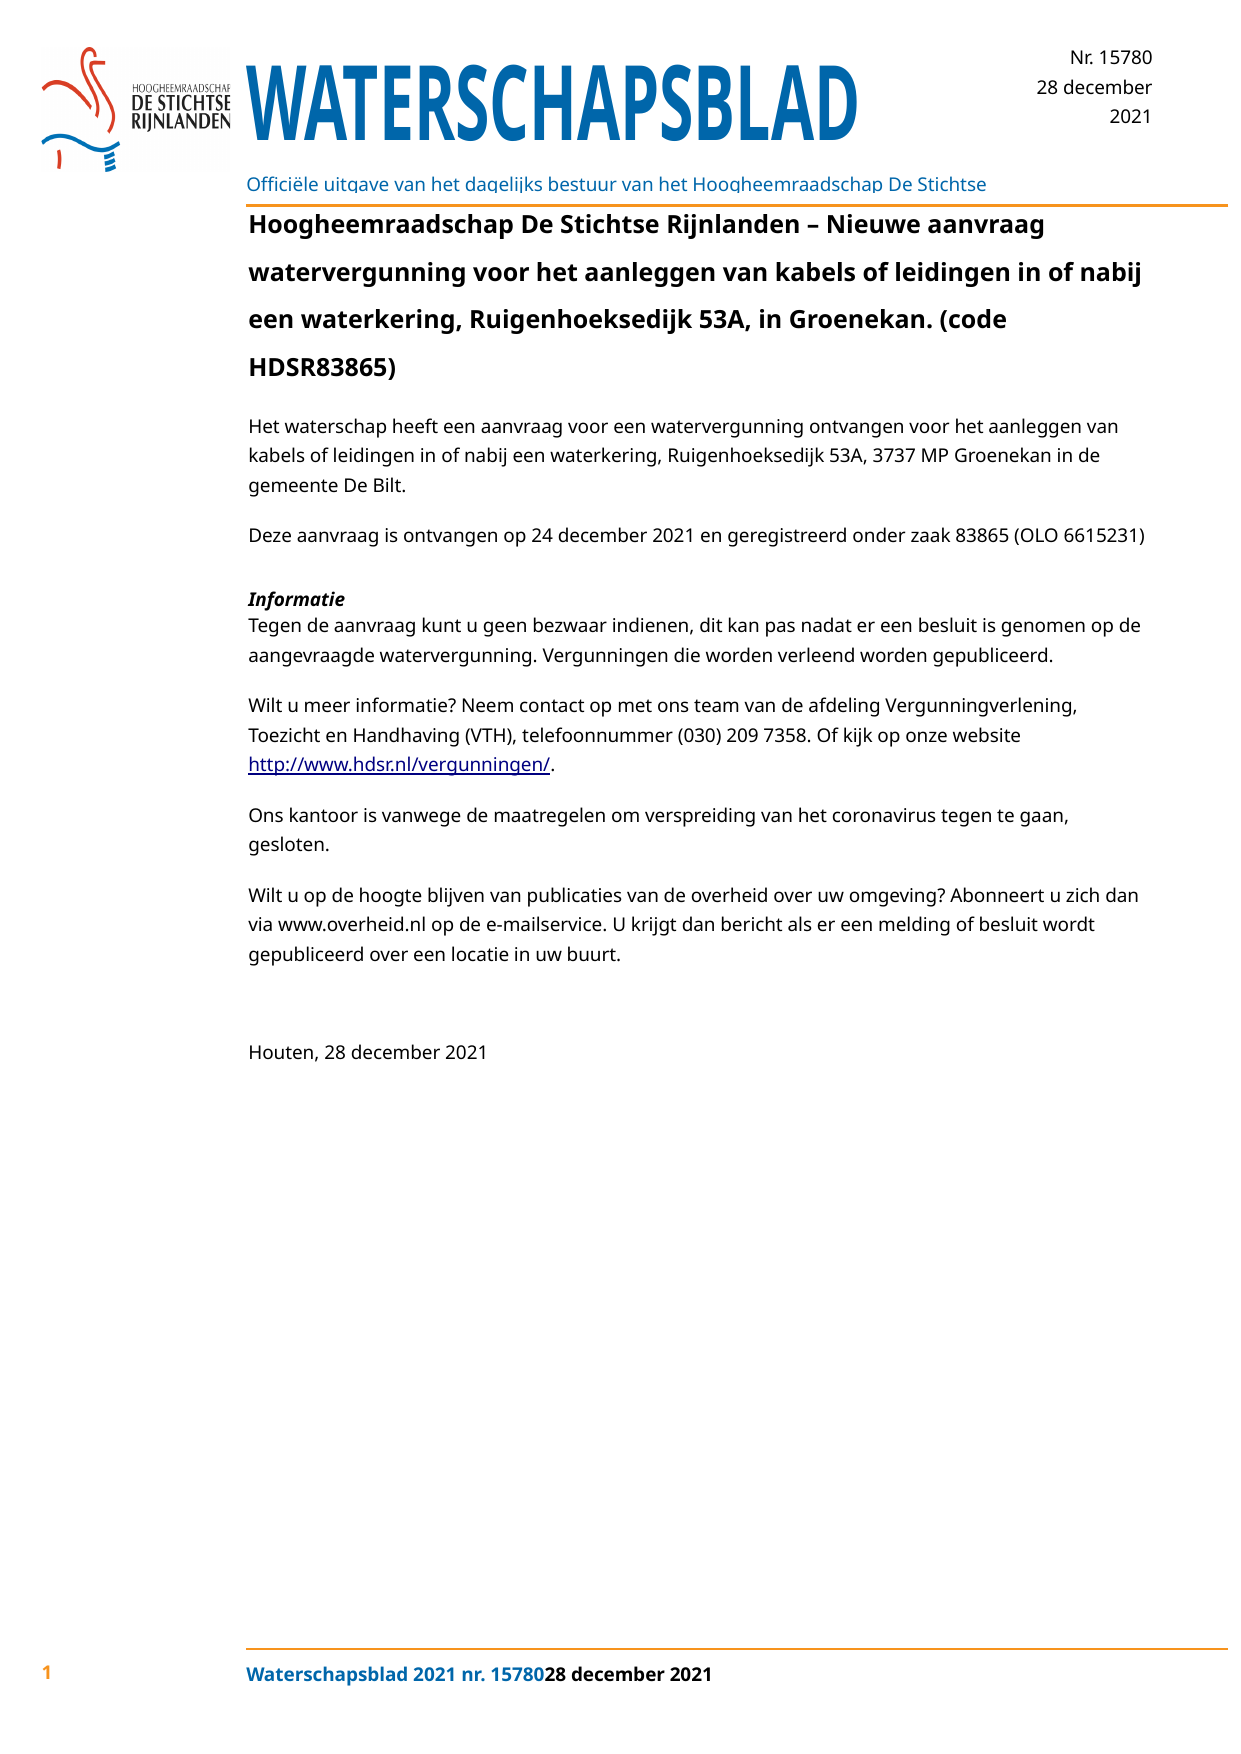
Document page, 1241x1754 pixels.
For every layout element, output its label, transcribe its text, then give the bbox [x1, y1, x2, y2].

text Tegen de aanvraag kunt u geen bezwaar indienen, dit kan pas nadat er een besluit is genomen op de aangevraagde watervergunning. Vergunningen die worden verleend worden gepubliceerd. [248, 612, 1152, 668]
text Wilt u meer informatie? Neem contact op met ons team van de afdeling Vergunningverlening, Toezicht en Handhaving (VTH), telefoonnummer (030) 209 7358. Of kijk op onze website http://www.hdsr.nl/vergunningen/. [248, 692, 1152, 777]
text Hoogheemraadschap De Stichtse Rijnlanden – Nieuwe aanvraag watervergunning voor het aanleggen van kabels of leidingen in of nabij een waterkering, Ruigenhoeksedijk 53A, in Groenekan. (code HDSR83865) [248, 207, 1152, 384]
text Het waterschap heeft een aanvraag voor een watervergunning ontvangen voor het aanleggen van kabels of leidingen in of nabij een waterkering, Ruigenhoeksedijk 53A, 3737 MP Groenekan in de gemeente De Bilt. [248, 413, 1152, 498]
picture [41, 47, 231, 172]
text Ons kantoor is vanwege de maatregelen om verspreiding van het coronavirus tegen te gaan, gesloten. [248, 802, 1152, 857]
text Informatie [248, 587, 1152, 612]
text Wilt u op de hoogte blijven van publicaties van de overheid over uw omgeving? Abonneert u zich dan via www.overheid.nl op de e-mailservice. U krijgt dan bericht als er een melding of besluit wordt gepubliceerd over een locatie in uw buurt. [248, 882, 1152, 967]
text Deze aanvraag is ontvangen op 24 december 2021 en geregistreerd onder zaak 83865 (OLO 6615231) [248, 523, 1152, 548]
text Houten, 28 december 2021 [248, 1039, 1152, 1065]
